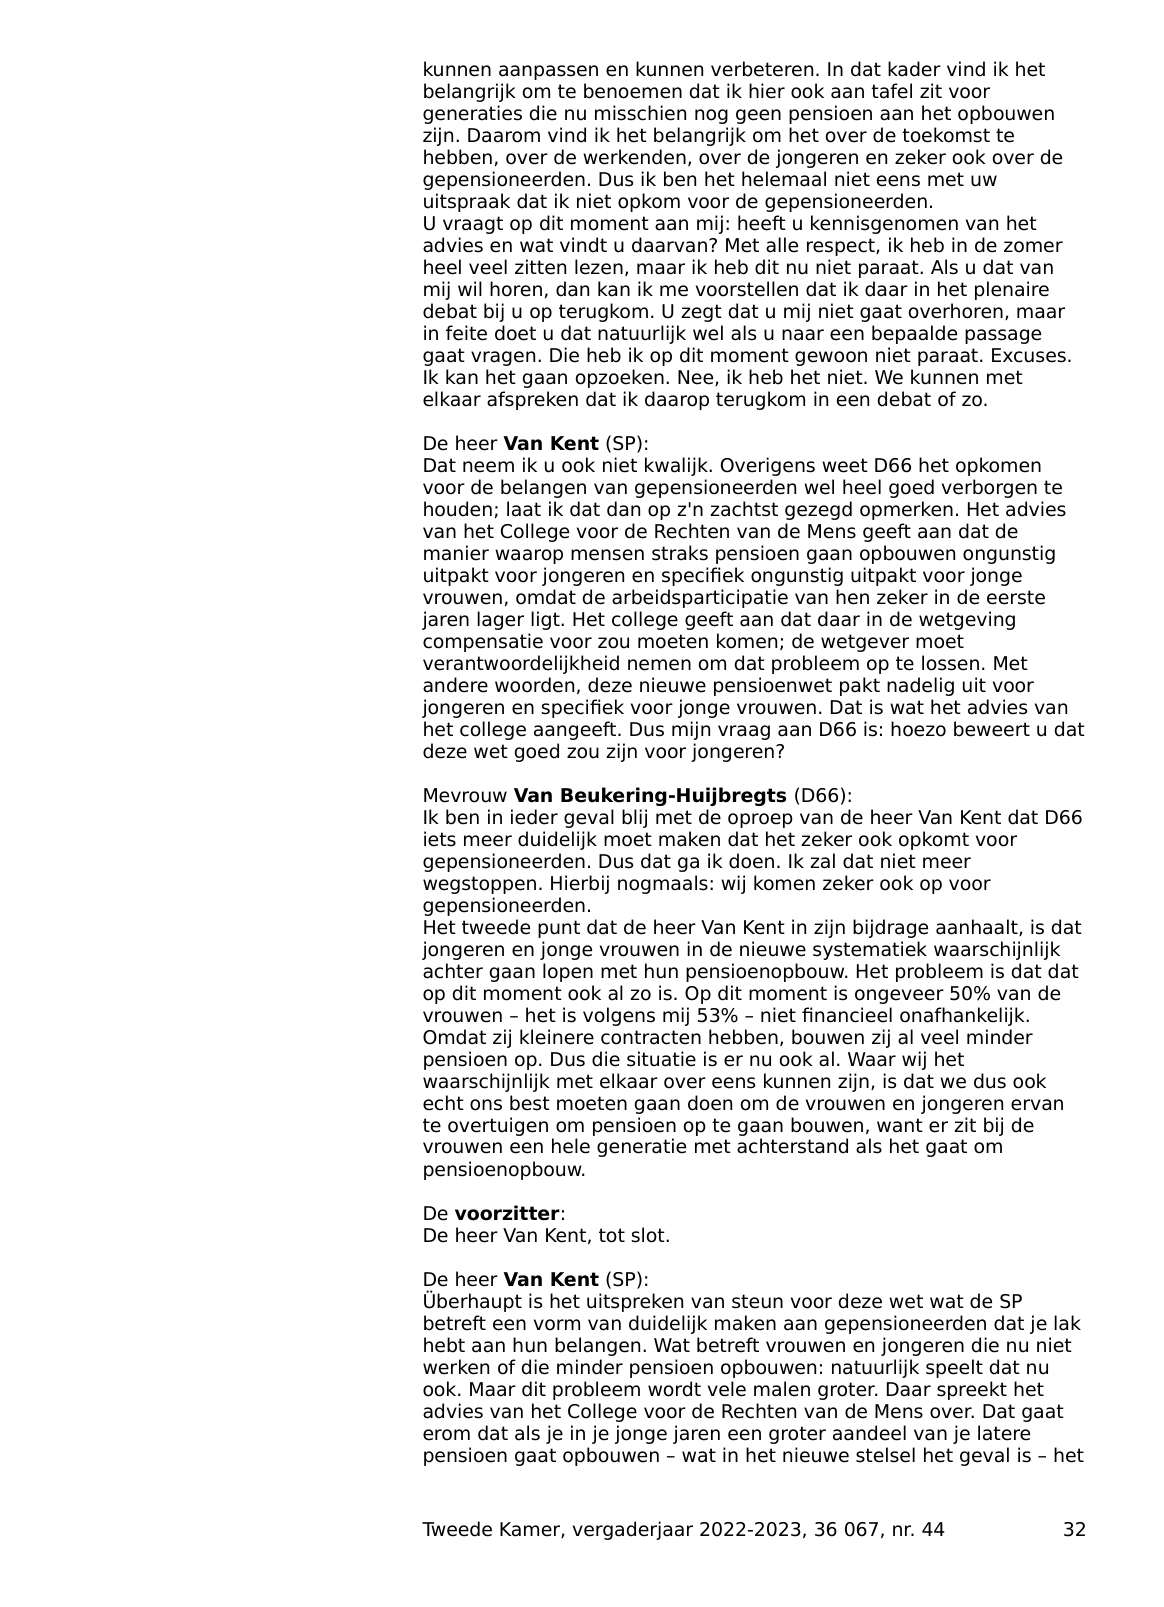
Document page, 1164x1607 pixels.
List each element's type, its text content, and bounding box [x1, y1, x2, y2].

text kunnen aanpassen en kunnen verbeteren. In dat kader vind ik het belangrijk om te benoemen dat ik hier ook aan tafel zit voor generaties die nu misschien nog geen pensioen aan het opbouwen zijn. Daarom vind ik het belangrijk om het over de toekomst te hebben, over de werkenden, over de jongeren en zeker ook over de gepensioneerden. Dus ik ben het helemaal niet eens met uw uitspraak dat ik niet opkom voor de gepensioneerden. [422, 59, 1087, 213]
text Mevrouw Van Beukering-Huijbregts (D66): [422, 785, 1087, 807]
text Dat neem ik u ook niet kwalijk. Overigens weet D66 het opkomen voor de belangen van gepensioneerden wel heel goed verborgen te houden; laat ik dat dan op z'n zachtst gezegd opmerken. Het advies van het College voor de Rechten van de Mens geeft aan dat de manier waarop mensen straks pensioen gaan opbouwen ongunstig uitpakt voor jongeren en specifiek ongunstig uitpakt voor jonge vrouwen, omdat de arbeidsparticipatie van hen zeker in de eerste jaren lager ligt. Het college geeft aan dat daar in de wetgeving compensatie voor zou moeten komen; de wetgever moet verantwoordelijkheid nemen om dat probleem op te lossen. Met andere woorden, deze nieuwe pensioenwet pakt nadelig uit voor jongeren en specifiek voor jonge vrouwen. Dat is wat het advies van het college aangeeft. Dus mijn vraag aan D66 is: hoezo beweert u dat deze wet goed zou zijn voor jongeren? [422, 455, 1087, 763]
text De heer Van Kent, tot slot. [422, 1224, 1087, 1247]
text De heer Van Kent (SP): [422, 1269, 1087, 1291]
text De heer Van Kent (SP): [422, 433, 1087, 455]
text U vraagt op dit moment aan mij: heeft u kennisgenomen van het advies en wat vindt u daarvan? Met alle respect, ik heb in de zomer heel veel zitten lezen, maar ik heb dit nu niet paraat. Als u dat van mij wil horen, dan kan ik me voorstellen dat ik daar in het plenaire debat bij u op terugkom. U zegt dat u mij niet gaat overhoren, maar in feite doet u dat natuurlijk wel als u naar een bepaalde passage gaat vragen. Die heb ik op dit moment gewoon niet paraat. Excuses. Ik kan het gaan opzoeken. Nee, ik heb het niet. We kunnen met elkaar afspreken dat ik daarop terugkom in een debat of zo. [422, 213, 1087, 411]
text Ik ben in ieder geval blij met de oproep van de heer Van Kent dat D66 iets meer duidelijk moet maken dat het zeker ook opkomt voor gepensioneerden. Dus dat ga ik doen. Ik zal dat niet meer wegstoppen. Hierbij nogmaals: wij komen zeker ook op voor gepensioneerden. [422, 807, 1087, 917]
text Het tweede punt dat de heer Van Kent in zijn bijdrage aanhaalt, is dat jongeren en jonge vrouwen in de nieuwe systematiek waarschijnlijk achter gaan lopen met hun pensioenopbouw. Het probleem is dat dat op dit moment ook al zo is. Op dit moment is ongeveer 50% van de vrouwen – het is volgens mij 53% – niet financieel onafhankelijk. Omdat zij kleinere contracten hebben, bouwen zij al veel minder pensioen op. Dus die situatie is er nu ook al. Waar wij het waarschijnlijk met elkaar over eens kunnen zijn, is dat we dus ook echt ons best moeten gaan doen om de vrouwen en jongeren ervan te overtuigen om pensioen op te gaan bouwen, want er zit bij de vrouwen een hele generatie met achterstand als het gaat om pensioenopbouw. [422, 917, 1087, 1180]
text Überhaupt is het uitspreken van steun voor deze wet wat de SP betreft een vorm van duidelijk maken aan gepensioneerden dat je lak hebt aan hun belangen. Wat betreft vrouwen en jongeren die nu niet werken of die minder pensioen opbouwen: natuurlijk speelt dat nu ook. Maar dit probleem wordt vele malen groter. Daar spreekt het advies van het College voor de Rechten van de Mens over. Dat gaat erom dat als je in je jonge jaren een groter aandeel van je latere pensioen gaat opbouwen – wat in het nieuwe stelsel het geval is – het [422, 1291, 1087, 1467]
text De voorzitter: [422, 1203, 1087, 1224]
